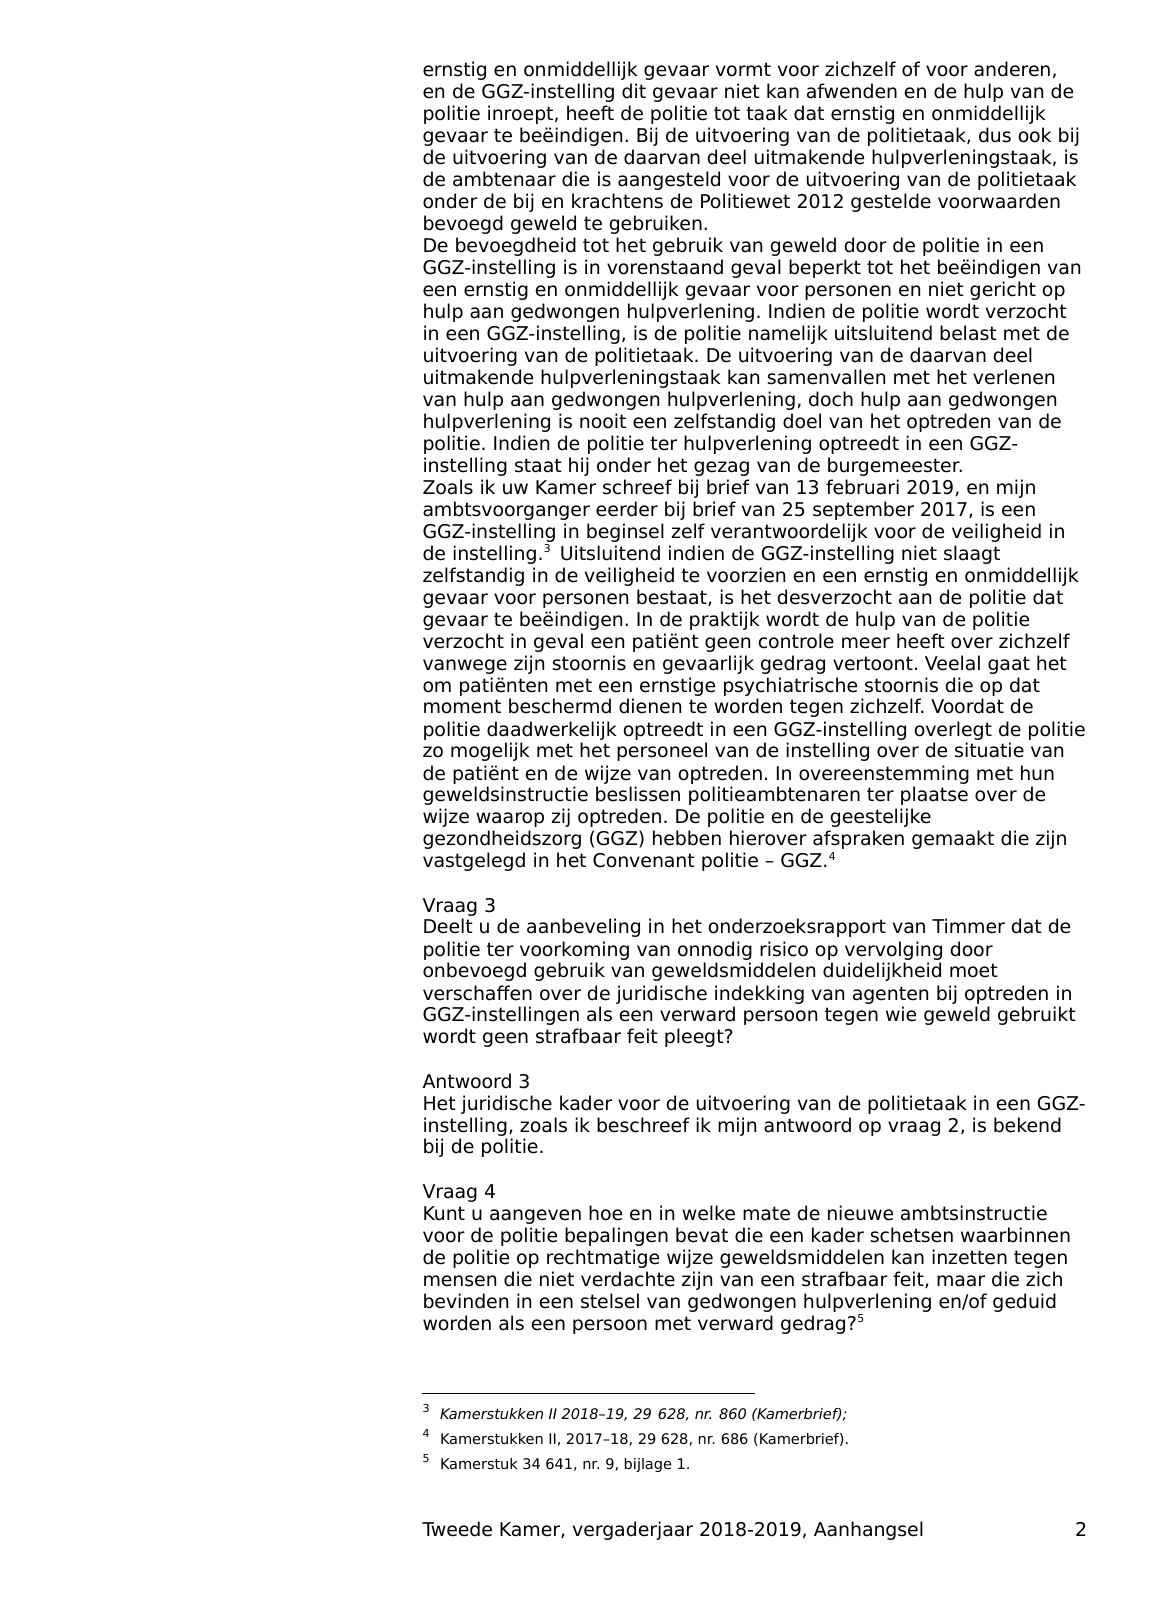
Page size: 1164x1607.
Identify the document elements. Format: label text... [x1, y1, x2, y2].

text Vraag 3 [422, 894, 1087, 916]
text Het juridische kader voor de uitvoering van de politietaak in een GGZ-instelling, zoals ik beschreef ik mijn antwoord op vraag 2, is bekend bij de politie. [422, 1092, 1087, 1158]
text Deelt u de aanbeveling in het onderzoeksrapport van Timmer dat de politie ter voorkoming van onnodig risico op vervolging door onbevoegd gebruik van geweldsmiddelen duidelijkheid moet verschaffen over de juridische indekking van agenten bij optreden in GGZ-instellingen als een verward persoon tegen wie geweld gebruikt wordt geen strafbaar feit pleegt? [422, 916, 1087, 1048]
text Kamerstuk 34 641, nr. 9, bijlage 1. [422, 1452, 1087, 1474]
text ernstig en onmiddellijk gevaar vormt voor zichzelf of voor anderen, en de GGZ-instelling dit gevaar niet kan afwenden en de hulp van de politie inroept, heeft de politie tot taak dat ernstig en onmiddellijk gevaar te beëindigen. Bij de uitvoering van de politietaak, dus ook bij de uitvoering van de daarvan deel uitmakende hulpverleningstaak, is de ambtenaar die is aangesteld voor de uitvoering van de politietaak onder de bij en krachtens de Politiewet 2012 gestelde voorwaarden bevoegd geweld te gebruiken. [422, 59, 1087, 235]
text Vraag 4 [422, 1181, 1087, 1203]
text Antwoord 3 [422, 1071, 1087, 1092]
text De bevoegdheid tot het gebruik van geweld door de politie in een GGZ-instelling is in vorenstaand geval beperkt tot het beëindigen van een ernstig en onmiddellijk gevaar voor personen en niet gericht op hulp aan gedwongen hulpverlening. Indien de politie wordt verzocht in een GGZ-instelling, is de politie namelijk uitsluitend belast met de uitvoering van de politietaak. De uitvoering van de daarvan deel uitmakende hulpverleningstaak kan samenvallen met het verlenen van hulp aan gedwongen hulpverlening, doch hulp aan gedwongen hulpverlening is nooit een zelfstandig doel van het optreden van de politie. Indien de politie ter hulpverlening optreedt in een GGZ-instelling staat hij onder het gezag van de burgemeester. [422, 235, 1087, 477]
text Kamerstukken II, 2017–18, 29 628, nr. 686 (Kamerbrief). [422, 1427, 1087, 1449]
text Kamerstukken II 2018–19, 29 628, nr. 860 (Kamerbrief); [422, 1402, 1087, 1424]
text Zoals ik uw Kamer schreef bij brief van 13 februari 2019, en mijn ambtsvoorganger eerder bij brief van 25 september 2017, is een GGZ-instelling in beginsel zelf verantwoordelijk voor de veiligheid in de instelling. Uitsluitend indien de GGZ-instelling niet slaagt zelfstandig in de veiligheid te voorzien en een ernstig en onmiddellijk gevaar voor personen bestaat, is het desverzocht aan de politie dat gevaar te beëindigen. In de praktijk wordt de hulp van de politie verzocht in geval een patiënt geen controle meer heeft over zichzelf vanwege zijn stoornis en gevaarlijk gedrag vertoont. Veelal gaat het om patiënten met een ernstige psychiatrische stoornis die op dat moment beschermd dienen te worden tegen zichzelf. Voordat de politie daadwerkelijk optreedt in een GGZ-instelling overlegt de politie zo mogelijk met het personeel van de instelling over de situatie van de patiënt en de wijze van optreden. In overeenstemming met hun geweldsinstructie beslissen politieambtenaren ter plaatse over de wijze waarop zij optreden. De politie en de geestelijke gezondheidszorg (GGZ) hebben hierover afspraken gemaakt die zijn vastgelegd in het Convenant politie – GGZ. [422, 477, 1087, 872]
text Kunt u aangeven hoe en in welke mate de nieuwe ambtsinstructie voor de politie bepalingen bevat die een kader schetsen waarbinnen de politie op rechtmatige wijze geweldsmiddelen kan inzetten tegen mensen die niet verdachte zijn van een strafbaar feit, maar die zich bevinden in een stelsel van gedwongen hulpverlening en/of geduid worden als een persoon met verward gedrag? [422, 1203, 1087, 1334]
